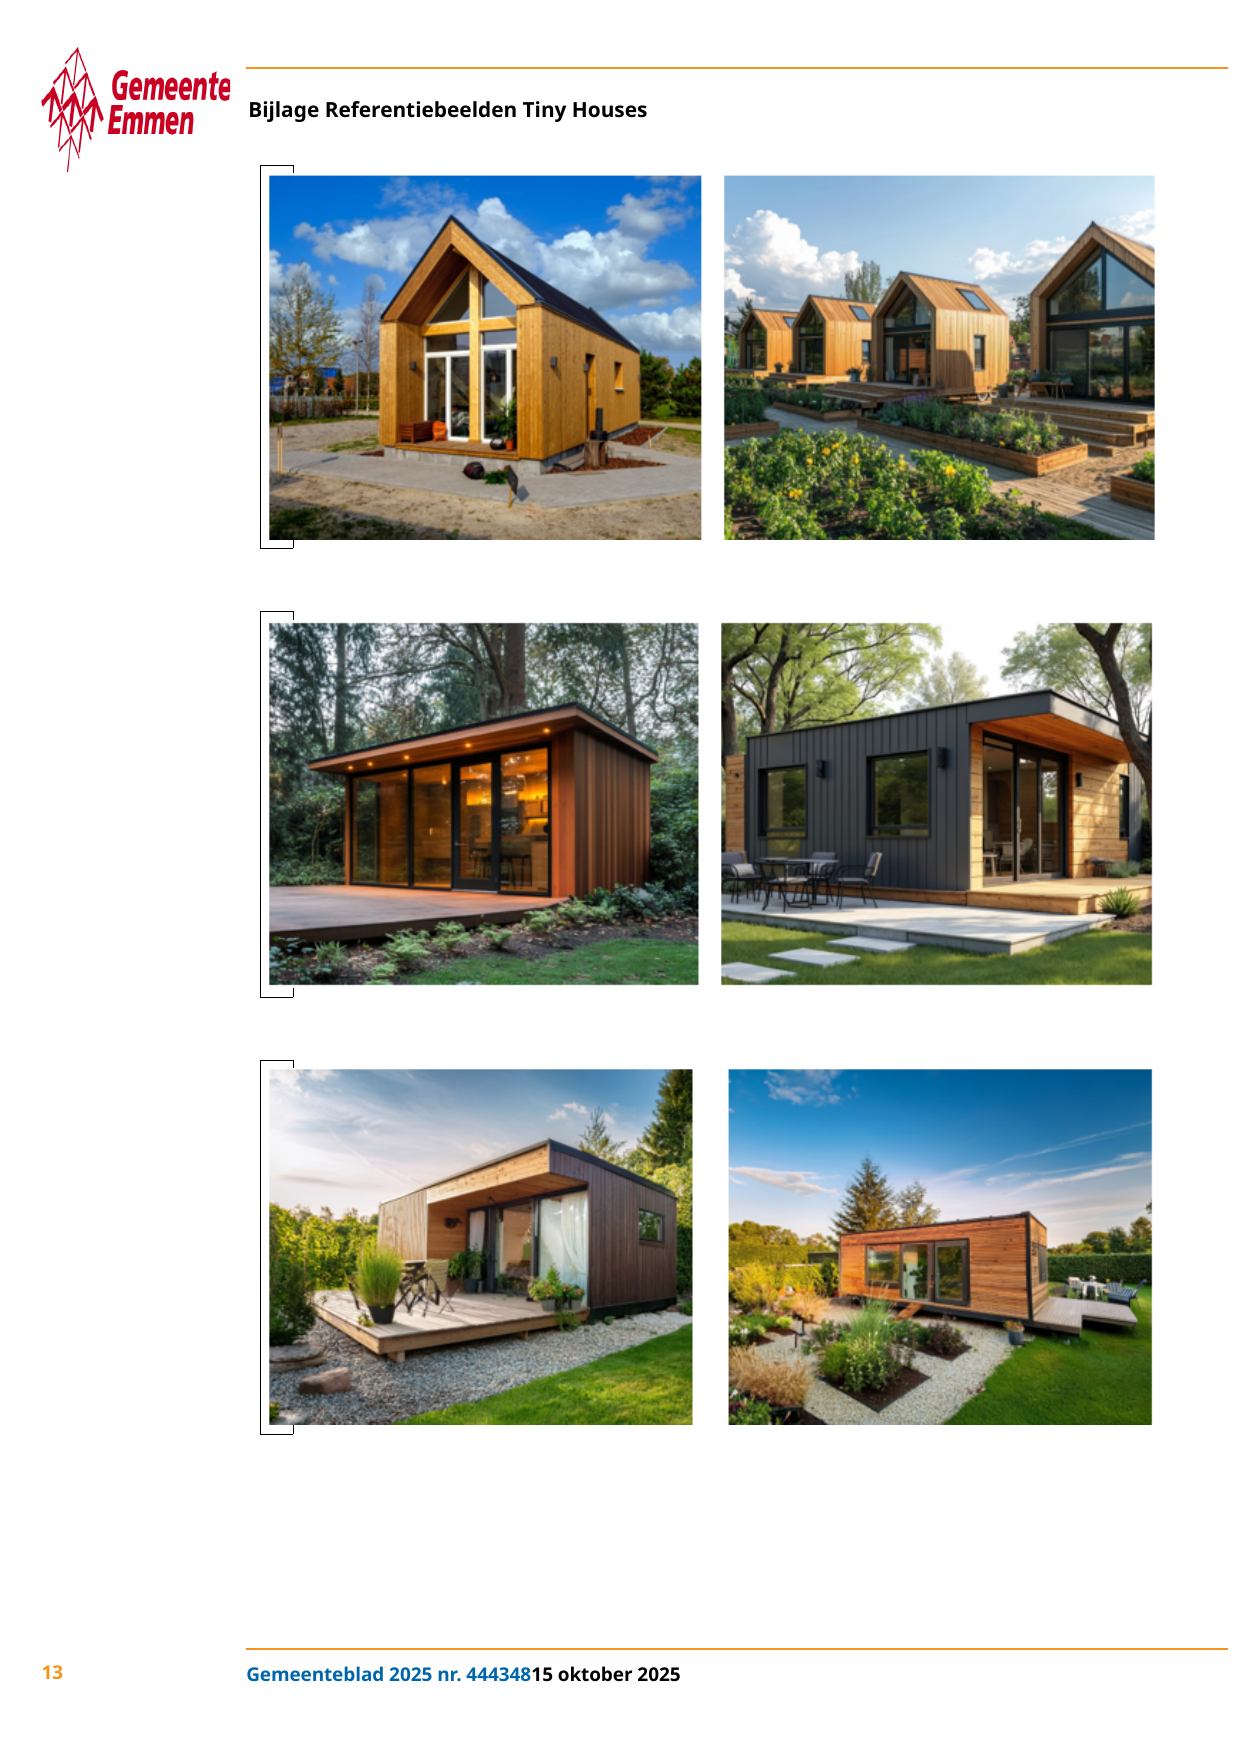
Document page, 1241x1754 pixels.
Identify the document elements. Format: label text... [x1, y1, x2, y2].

picture [268, 173, 1155, 540]
picture [41, 47, 231, 172]
picture [268, 620, 1155, 988]
text Bijlage Referentiebeelden Tiny Houses [248, 95, 1152, 123]
picture [268, 1068, 1155, 1425]
